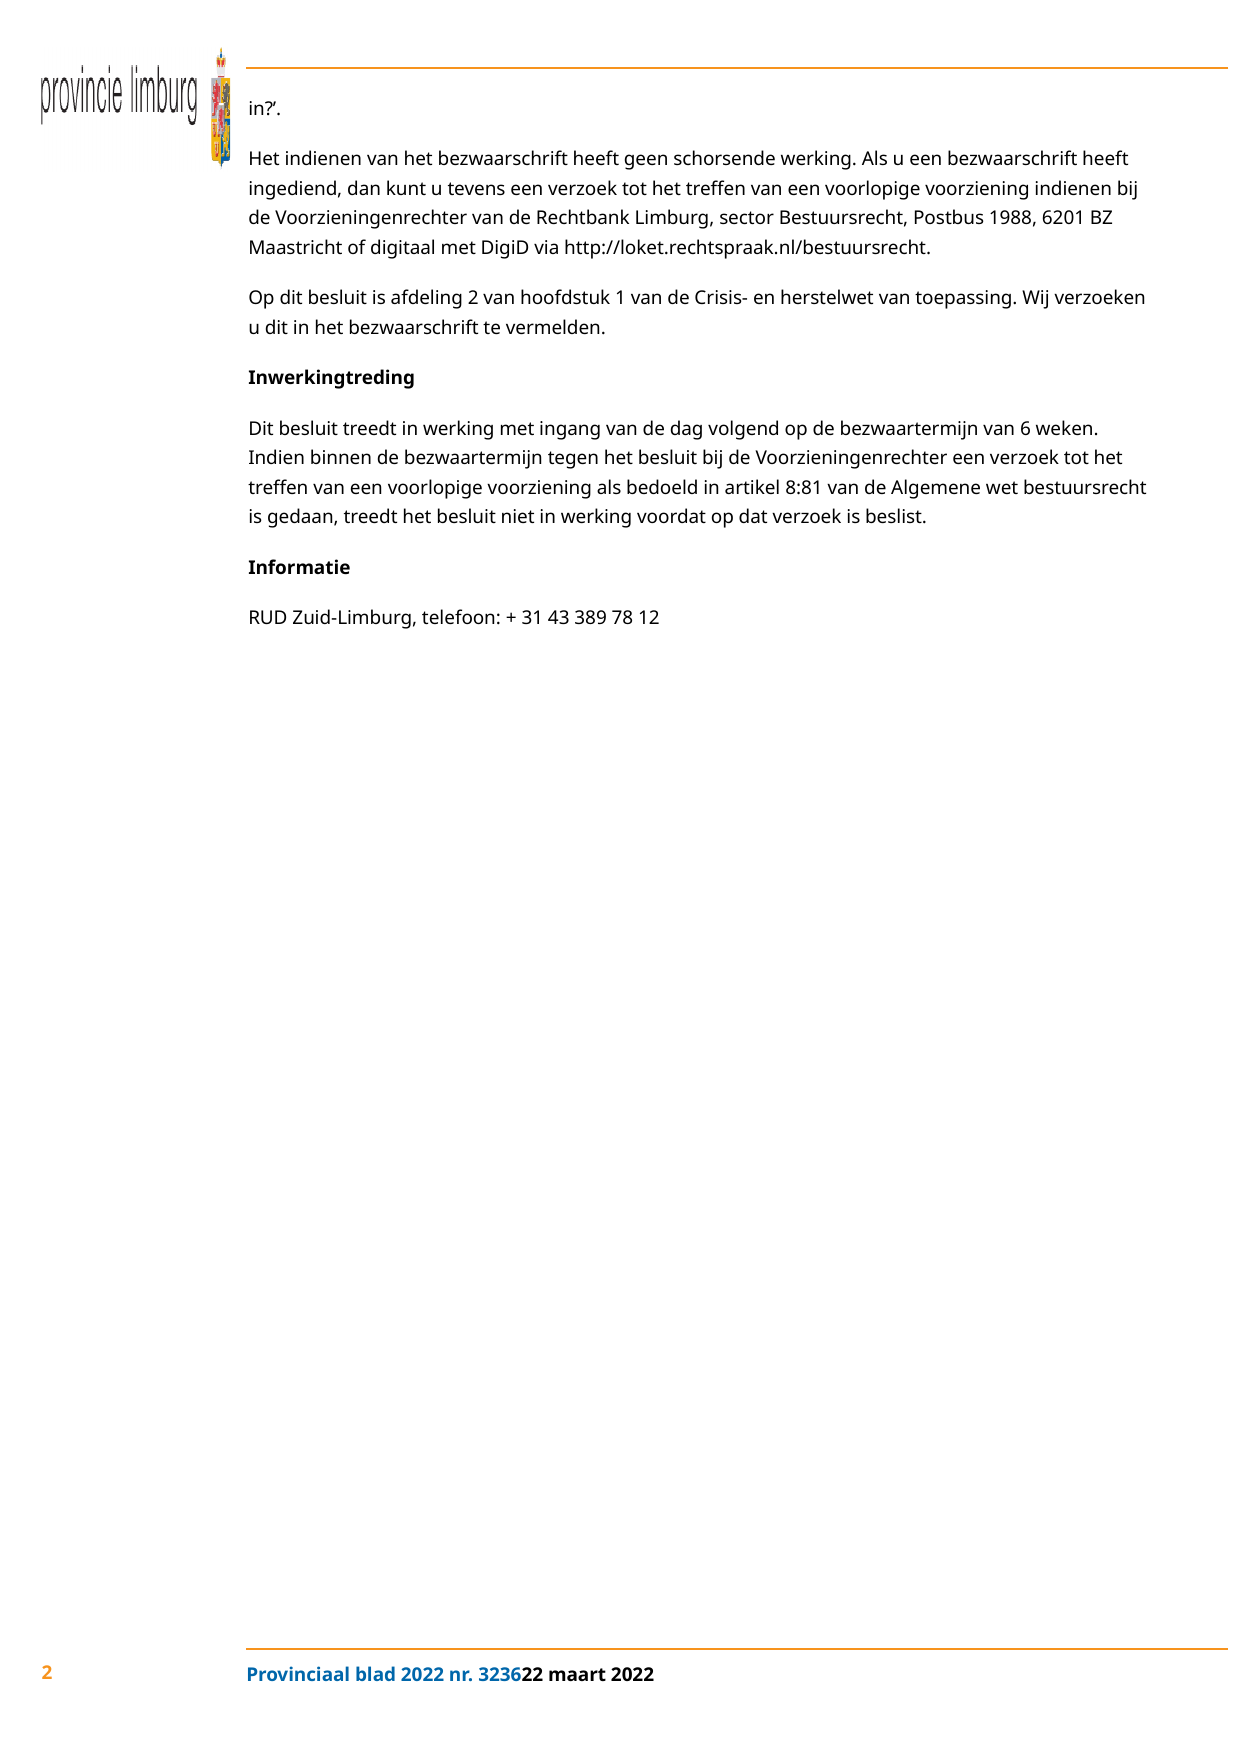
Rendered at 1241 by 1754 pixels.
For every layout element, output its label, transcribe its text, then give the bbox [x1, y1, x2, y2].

picture [41, 47, 231, 172]
text Inwerkingtreding [248, 364, 1152, 390]
text in?’. [248, 95, 1152, 121]
text Informatie [248, 554, 1152, 580]
text RUD Zuid-Limburg, telefoon: + 31 43 389 78 12 [248, 604, 1152, 630]
text Op dit besluit is afdeling 2 van hoofdstuk 1 van de Crisis- en herstelwet van toepassing. Wij verzoeken u dit in het bezwaarschrift te vermelden. [248, 284, 1152, 340]
text Het indienen van het bezwaarschrift heeft geen schorsende werking. Als u een bezwaarschrift heeft ingediend, dan kunt u tevens een verzoek tot het treffen van een voorlopige voorziening indienen bij de Voorzieningenrechter van de Rechtbank Limburg, sector Bestuursrecht, Postbus 1988, 6201 BZ Maastricht of digitaal met DigiD via http://loket.rechtspraak.nl/bestuursrecht. [248, 145, 1152, 260]
text Dit besluit treedt in werking met ingang van de dag volgend op de bezwaartermijn van 6 weken. Indien binnen de bezwaartermijn tegen het besluit bij de Voorzieningenrechter een verzoek tot het treffen van een voorlopige voorziening als bedoeld in artikel 8:81 van de Algemene wet bestuursrecht is gedaan, treedt het besluit niet in werking voordat op dat verzoek is beslist. [248, 415, 1152, 529]
